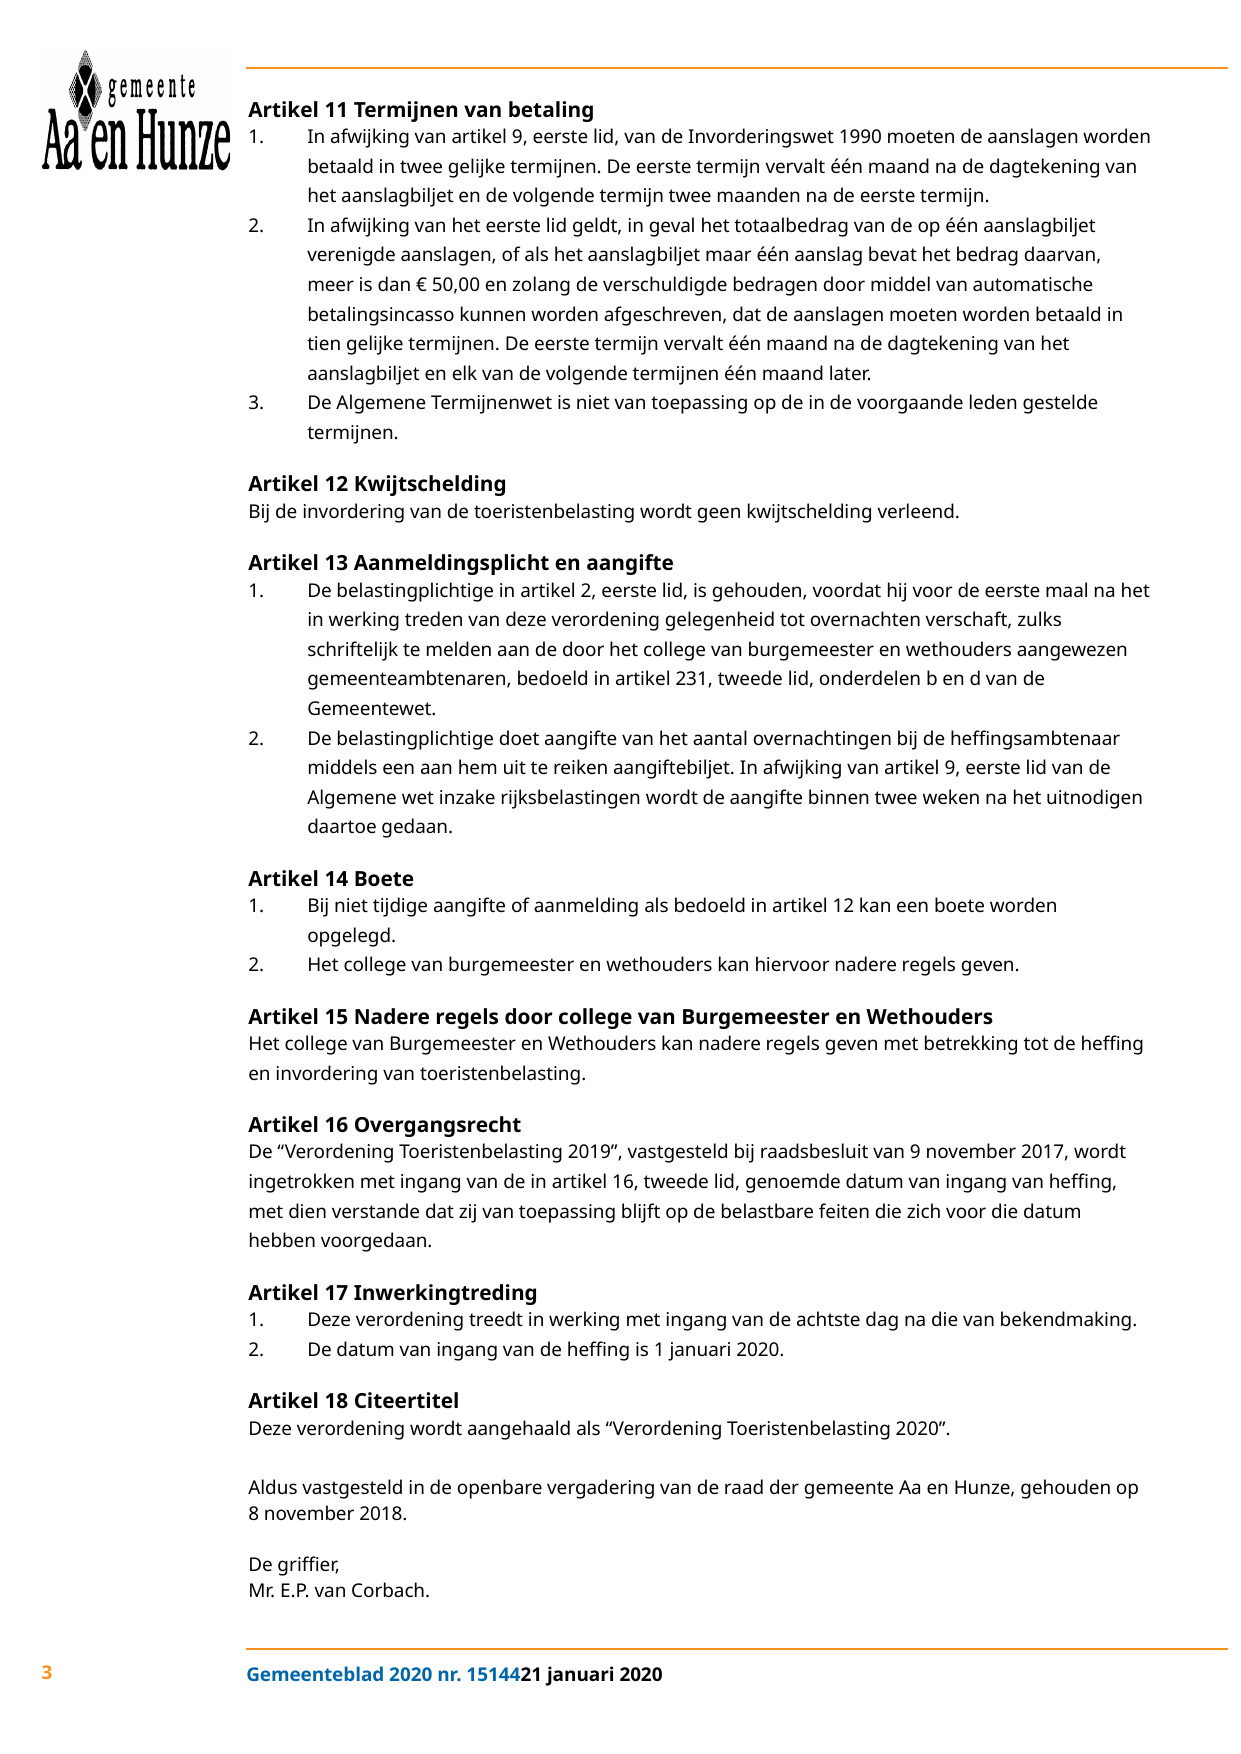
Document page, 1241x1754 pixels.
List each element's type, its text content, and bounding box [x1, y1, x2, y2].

text Deze verordening wordt aangehaald als “Verordening Toeristenbelasting 2020”. [248, 1415, 1152, 1441]
list De belastingplichtige in artikel 2, eerste lid, is gehouden, voordat hij voor de eerste maal na het in werking treden van deze verordening gelegenheid tot overnachten verschaft, zulks schriftelijk te melden aan de door het college van burgemeester en wethouders aangewezen gemeenteambtenaren, bedoeld in artikel 231, tweede lid, onderdelen b en d van de Gemeentewet. [248, 577, 1152, 721]
text Mr. E.P. van Corbach. [248, 1577, 1152, 1603]
text Artikel 14 Boete [248, 864, 1152, 892]
list In afwijking van het eerste lid geldt, in geval het totaalbedrag van de op één aanslagbiljet verenigde aanslagen, of als het aanslagbiljet maar één aanslag bevat het bedrag daarvan, meer is dan € 50,00 en zolang de verschuldigde bedragen door middel van automatische betalingsincasso kunnen worden afgeschreven, dat de aanslagen moeten worden betaald in tien gelijke termijnen. De eerste termijn vervalt één maand na de dagtekening van het aanslagbiljet en elk van de volgende termijnen één maand later. [248, 212, 1152, 386]
list In afwijking van artikel 9, eerste lid, van de Invorderingswet 1990 moeten de aanslagen worden betaald in twee gelijke termijnen. De eerste termijn vervalt één maand na de dagtekening van het aanslagbiljet en de volgende termijn twee maanden na de eerste termijn. [248, 123, 1152, 208]
text De griffier, [248, 1551, 1152, 1577]
list De belastingplichtige doet aangifte van het aantal overnachtingen bij de heffingsambtenaar middels een aan hem uit te reiken aangiftebiljet. In afwijking van artikel 9, eerste lid van de Algemene wet inzake rijksbelastingen wordt de aangifte binnen twee weken na het uitnodigen daartoe gedaan. [248, 725, 1152, 839]
list Het college van burgemeester en wethouders kan hiervoor nadere regels geven. [248, 951, 1152, 977]
text Artikel 13 Aanmeldingsplicht en aangifte [248, 548, 1152, 577]
text Artikel 12 Kwijtschelding [248, 469, 1152, 498]
list De Algemene Termijnenwet is niet van toepassing op de in de voorgaande leden gestelde termijnen. [248, 389, 1152, 445]
picture [41, 47, 231, 172]
list De datum van ingang van de heffing is 1 januari 2020. [248, 1336, 1152, 1362]
text Bij de invordering van de toeristenbelasting wordt geen kwijtschelding verleend. [248, 498, 1152, 524]
text Artikel 15 Nadere regels door college van Burgemeester en Wethouders [248, 1002, 1152, 1030]
text Het college van Burgemeester en Wethouders kan nadere regels geven met betrekking tot de heffing en invordering van toeristenbelasting. [248, 1030, 1152, 1086]
text De “Verordening Toeristenbelasting 2019”, vastgesteld bij raadsbesluit van 9 november 2017, wordt ingetrokken met ingang van de in artikel 16, tweede lid, genoemde datum van ingang van heffing, met dien verstande dat zij van toepassing blijft op de belastbare feiten die zich voor die datum hebben voorgedaan. [248, 1139, 1152, 1253]
list Deze verordening treedt in werking met ingang van de achtste dag na die van bekendmaking. [248, 1306, 1152, 1332]
text Artikel 11 Termijnen van betaling [248, 95, 1152, 123]
text Aldus vastgesteld in de openbare vergadering van de raad der gemeente Aa en Hunze, gehouden op 8 november 2018. [248, 1474, 1152, 1525]
text Artikel 18 Citeertitel [248, 1386, 1152, 1415]
list Bij niet tijdige aangifte of aanmelding als bedoeld in artikel 12 kan een boete worden opgelegd. [248, 892, 1152, 948]
text Artikel 16 Overgangsrecht [248, 1110, 1152, 1139]
text Artikel 17 Inwerkingtreding [248, 1278, 1152, 1306]
